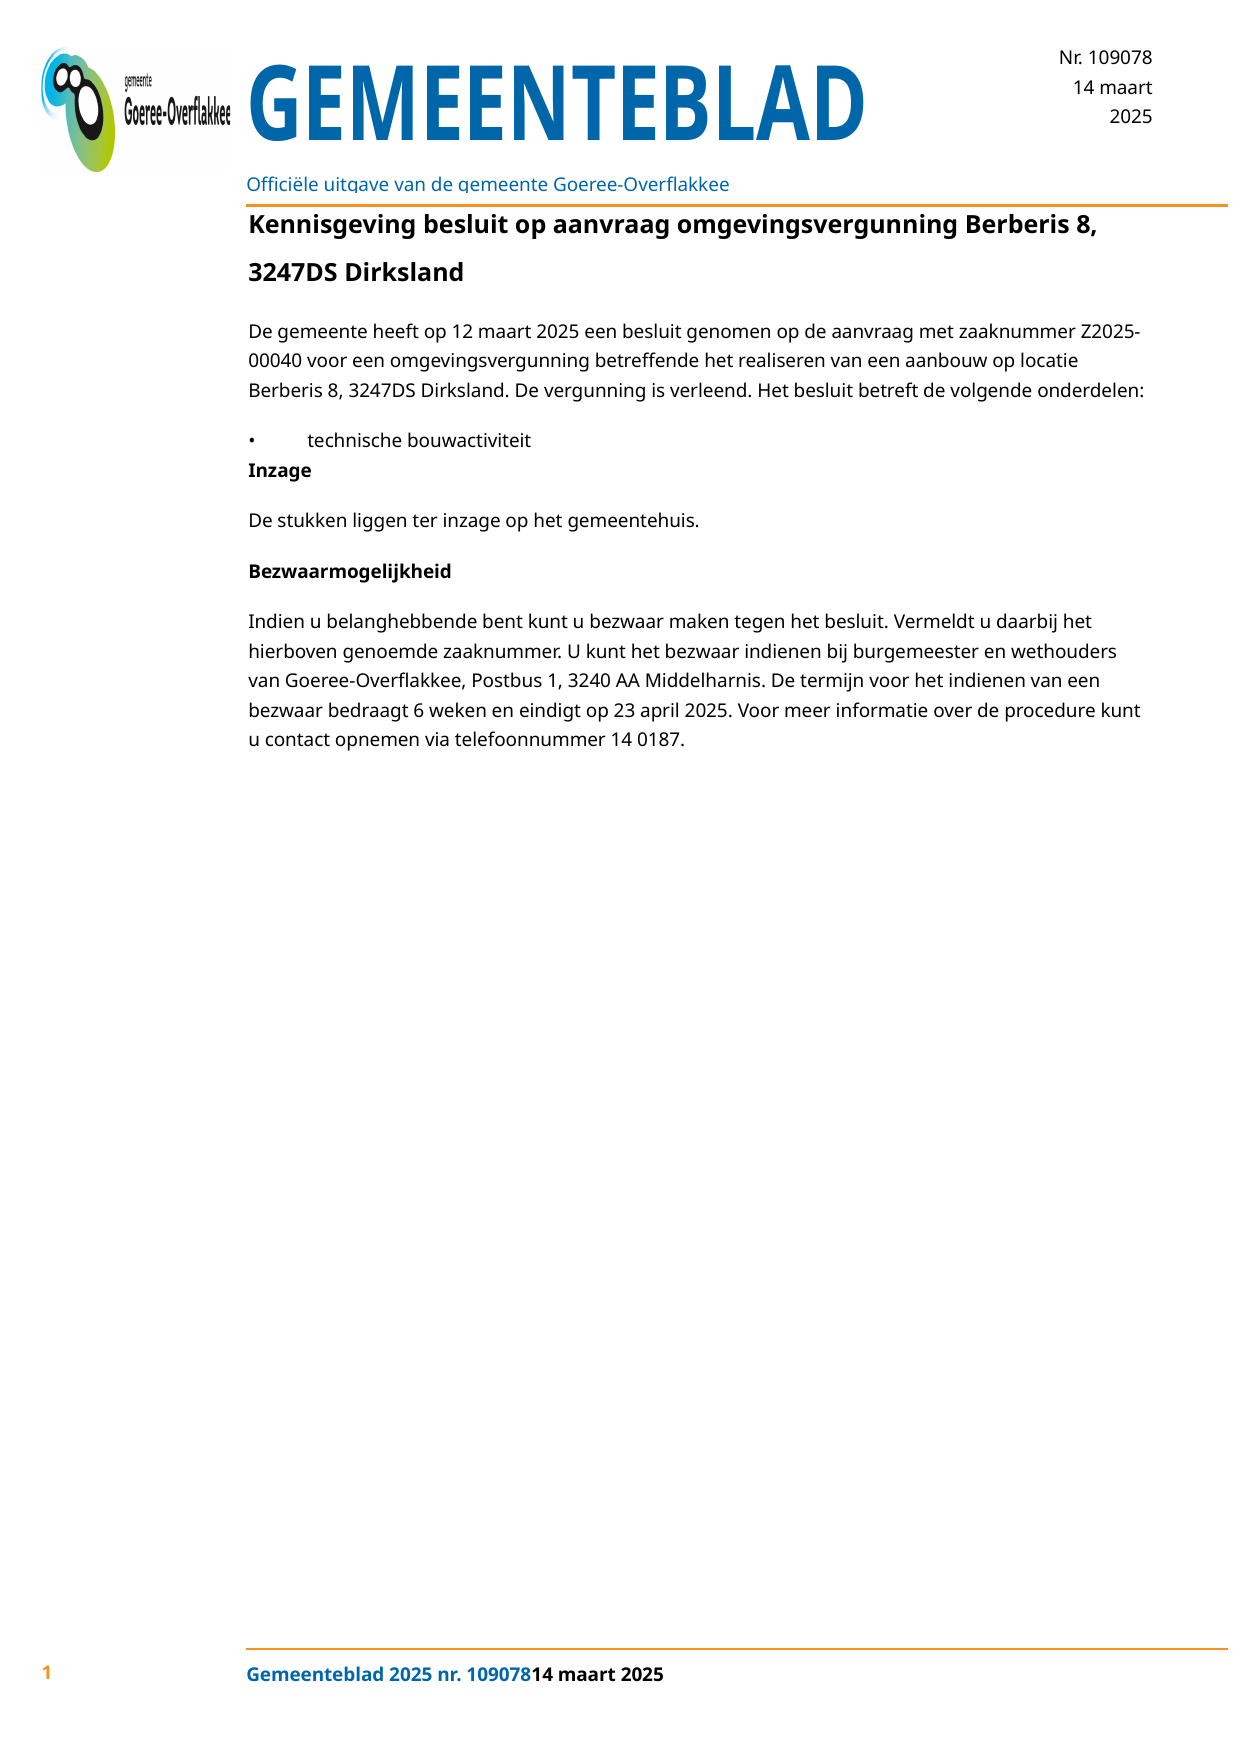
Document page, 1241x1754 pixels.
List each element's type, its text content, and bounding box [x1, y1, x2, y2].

text De stukken liggen ter inzage op het gemeentehuis. [248, 507, 1152, 533]
text De gemeente heeft op 12 maart 2025 een besluit genomen op de aanvraag met zaaknummer Z2025-00040 voor een omgevingsvergunning betreffende het realiseren van een aanbouw op locatie Berberis 8, 3247DS Dirksland. De vergunning is verleend. Het besluit betreft de volgende onderdelen: [248, 318, 1152, 403]
text Inzage [248, 457, 1152, 483]
list technische bouwactiviteit [248, 427, 1152, 453]
picture [41, 47, 231, 172]
text Bezwaarmogelijkheid [248, 558, 1152, 584]
text Indien u belanghebbende bent kunt u bezwaar maken tegen het besluit. Vermeldt u daarbij het hierboven genoemde zaaknummer. U kunt het bezwaar indienen bij burgemeester en wethouders van Goeree-Overflakkee, Postbus 1, 3240 AA Middelharnis. De termijn voor het indienen van een bezwaar bedraagt 6 weken en eindigt op 23 april 2025. Voor meer informatie over de procedure kunt u contact opnemen via telefoonnummer 14 0187. [248, 608, 1152, 752]
text Kennisgeving besluit op aanvraag omgevingsvergunning Berberis 8, 3247DS Dirksland [248, 207, 1152, 288]
